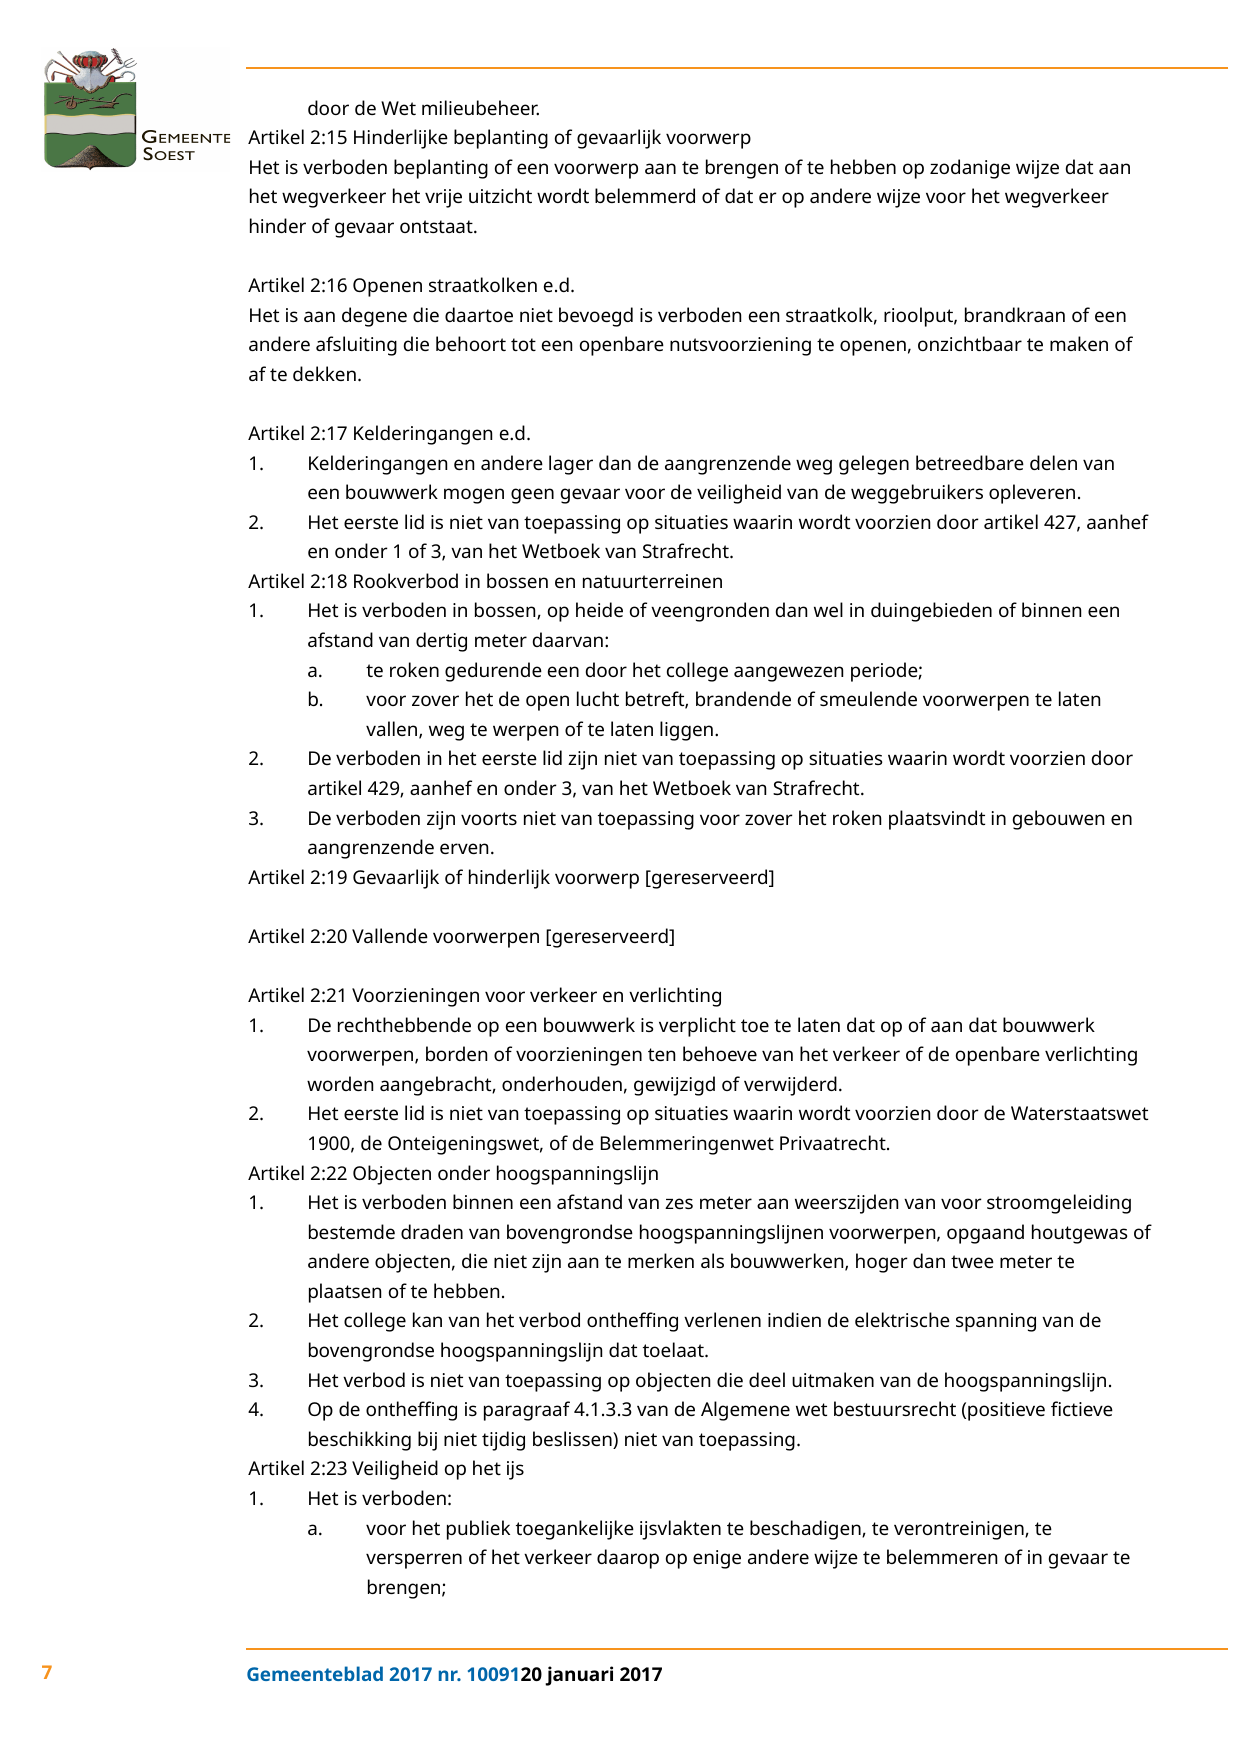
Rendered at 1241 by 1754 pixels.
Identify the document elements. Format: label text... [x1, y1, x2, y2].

list Het is verboden binnen een afstand van zes meter aan weerszijden van voor stroomgeleiding bestemde draden van bovengrondse hoogspanningslijnen voorwerpen, opgaand houtgewas of andere objecten, die niet zijn aan te merken als bouwwerken, hoger dan twee meter te plaatsen of te hebben. [248, 1189, 1152, 1304]
text Het is verboden beplanting of een voorwerp aan te brengen of te hebben op zodanige wijze dat aan het wegverkeer het vrije uitzicht wordt belemmerd of dat er op andere wijze voor het wegverkeer hinder of gevaar ontstaat. [248, 154, 1152, 239]
text Artikel 2:16 Openen straatkolken e.d. [248, 272, 1152, 298]
list Het is verboden in bossen, op heide of veengronden dan wel in duingebieden of binnen een afstand van dertig meter daarvan: [248, 598, 1152, 653]
list Kelderingangen en andere lager dan de aangrenzende weg gelegen betreedbare delen van een bouwwerk mogen geen gevaar voor de veiligheid van de weggebruikers opleveren. [248, 450, 1152, 505]
list door de Wet milieubeheer. [248, 95, 1152, 121]
list De verboden zijn voorts niet van toepassing voor zover het roken plaatsvindt in gebouwen en aangrenzende erven. [248, 805, 1152, 860]
text Artikel 2:23 Veiligheid op het ijs [248, 1456, 1152, 1481]
list Het eerste lid is niet van toepassing op situaties waarin wordt voorzien door de Waterstaatswet 1900, de Onteigeningswet, of de Belemmeringenwet Privaatrecht. [248, 1101, 1152, 1156]
text Artikel 2:20 Vallende voorwerpen [gereserveerd] [248, 923, 1152, 949]
list Het verbod is niet van toepassing op objecten die deel uitmaken van de hoogspanningslijn. [248, 1367, 1152, 1393]
list De rechthebbende op een bouwwerk is verplicht toe te laten dat op of aan dat bouwwerk voorwerpen, borden of voorzieningen ten behoeve van het verkeer of de openbare verlichting worden aangebracht, onderhouden, gewijzigd of verwijderd. [248, 1012, 1152, 1097]
list De verboden in het eerste lid zijn niet van toepassing op situaties waarin wordt voorzien door artikel 429, aanhef en onder 3, van het Wetboek van Strafrecht. [248, 746, 1152, 801]
list Het college kan van het verbod ontheffing verlenen indien de elektrische spanning van de bovengrondse hoogspanningslijn dat toelaat. [248, 1308, 1152, 1363]
text Artikel 2:17 Kelderingangen e.d. [248, 420, 1152, 446]
picture [41, 47, 231, 172]
text Artikel 2:19 Gevaarlijk of hinderlijk voorwerp [gereserveerd] [248, 864, 1152, 890]
list Het is verboden: [248, 1485, 1152, 1511]
text Artikel 2:22 Objecten onder hoogspanningslijn [248, 1160, 1152, 1186]
list Op de ontheffing is paragraaf 4.1.3.3 van de Algemene wet bestuursrecht (positieve fictieve beschikking bij niet tijdig beslissen) niet van toepassing. [248, 1396, 1152, 1452]
text Het is aan degene die daartoe niet bevoegd is verboden een straatkolk, rioolput, brandkraan of een andere afsluiting die behoort tot een openbare nutsvoorziening te openen, onzichtbaar te maken of af te dekken. [248, 302, 1152, 387]
list voor het publiek toegankelijke ijsvlakten te beschadigen, te verontreinigen, te versperren of het verkeer daarop op enige andere wijze te belemmeren of in gevaar te brengen; [307, 1515, 1152, 1600]
list Het eerste lid is niet van toepassing op situaties waarin wordt voorzien door artikel 427, aanhef en onder 1 of 3, van het Wetboek van Strafrecht. [248, 509, 1152, 564]
list voor zover het de open lucht betreft, brandende of smeulende voorwerpen te laten vallen, weg te werpen of te laten liggen. [307, 686, 1152, 742]
text Artikel 2:15 Hinderlijke beplanting of gevaarlijk voorwerp [248, 124, 1152, 150]
text Artikel 2:21 Voorzieningen voor verkeer en verlichting [248, 982, 1152, 1008]
list te roken gedurende een door het college aangewezen periode; [307, 657, 1152, 683]
text Artikel 2:18 Rookverbod in bossen en natuurterreinen [248, 568, 1152, 594]
